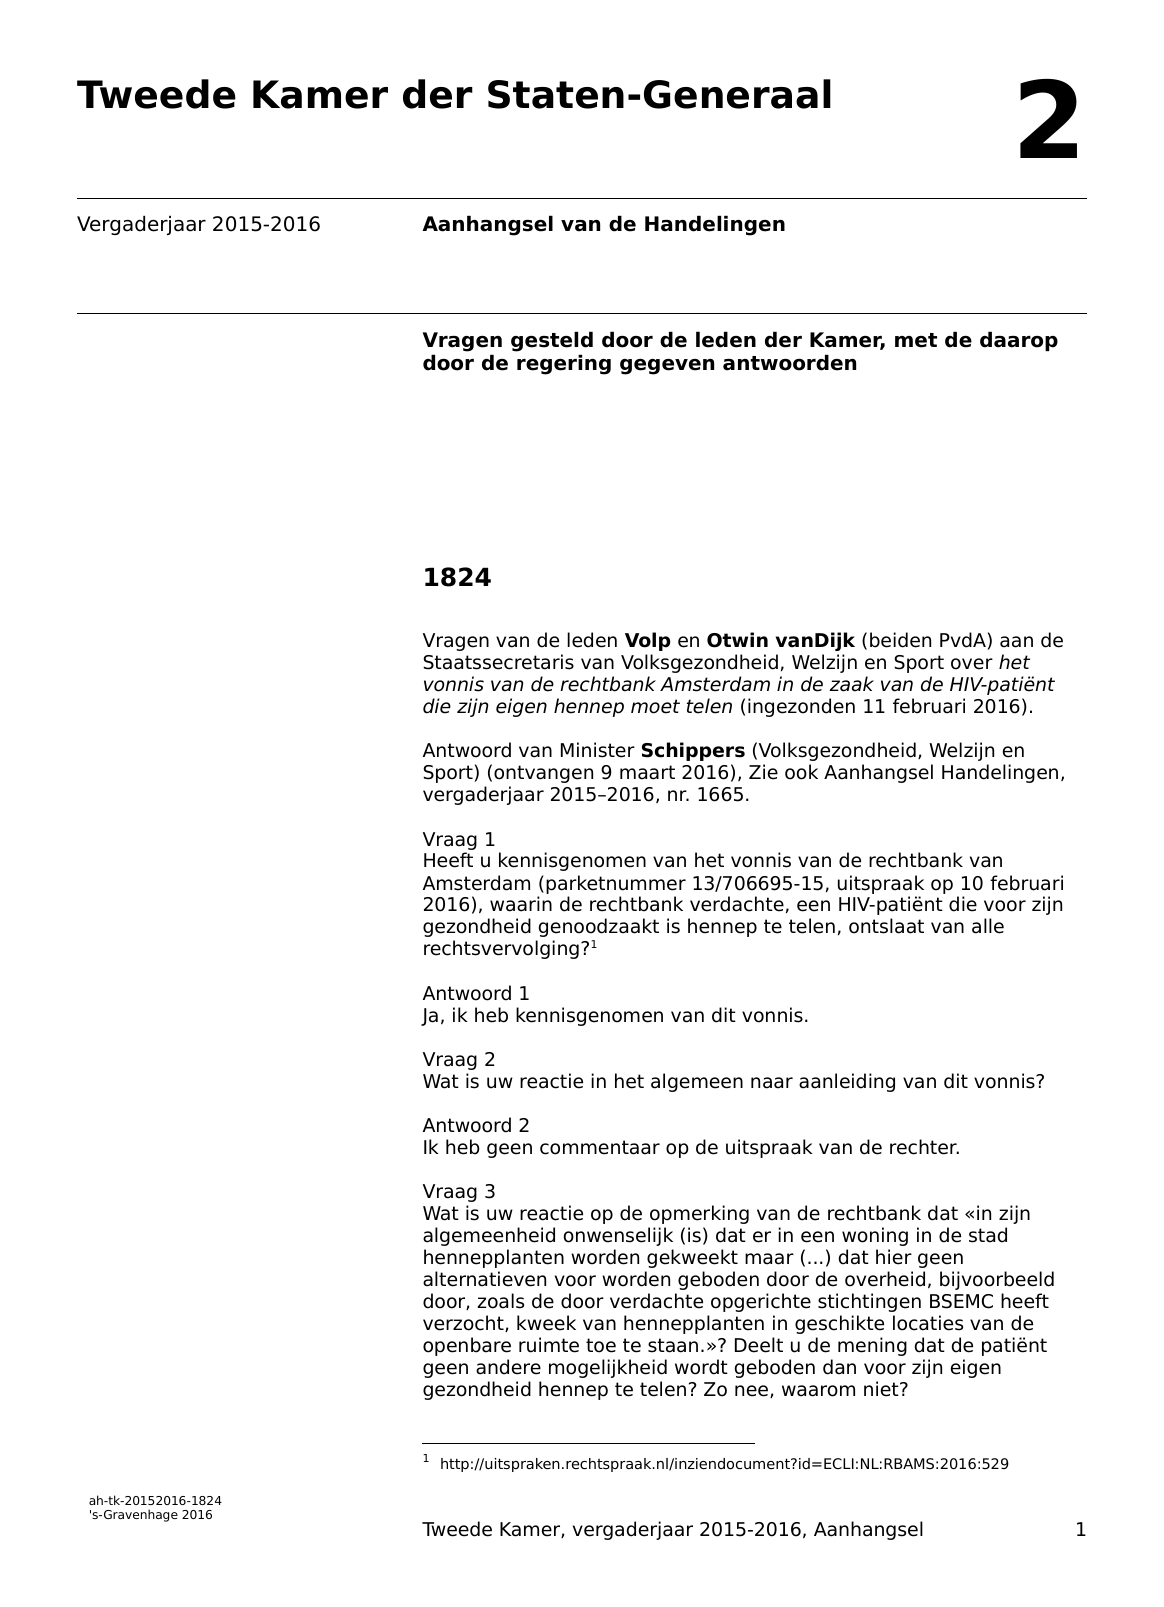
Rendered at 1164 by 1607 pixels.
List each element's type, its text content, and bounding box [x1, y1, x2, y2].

table_cell [77, 314, 422, 375]
text Wat is uw reactie op de opmerking van de rechtbank dat «in zijn algemeenheid onwenselijk (is) dat er in een woning in de stad hennepplanten worden gekweekt maar (...) dat hier geen alternatieven voor worden geboden door de overheid, bijvoorbeeld door, zoals de door verdachte opgerichte stichtingen BSEMC heeft verzocht, kweek van hennepplanten in geschikte locaties van de openbare ruimte toe te staan.»? Deelt u de mening dat de patiënt geen andere mogelijkheid wordt geboden dan voor zijn eigen gezondheid hennep te telen? Zo nee, waarom niet? [422, 1203, 1087, 1401]
text Antwoord 1 [422, 982, 1087, 1004]
text 's-Gravenhage 2016 [88, 1508, 323, 1522]
text http://uitspraken.rechtspraak.nl/inziendocument?id=ECLI:NL:RBAMS:2016:529 [422, 1452, 1087, 1474]
table_header 2 [886, 59, 1087, 198]
text Vraag 2 [422, 1049, 1087, 1071]
text Heeft u kennisgenomen van het vonnis van de rechtbank van Amsterdam (parketnummer 13/706695-15, uitspraak op 10 februari 2016), waarin de rechtbank verdachte, een HIV-patiënt die voor zijn gezondheid genoodzaakt is hennep te telen, ontslaat van alle rechtsvervolging? [422, 850, 1087, 960]
text Wat is uw reactie in het algemeen naar aanleiding van dit vonnis? [422, 1071, 1087, 1093]
table_header Tweede Kamer der Staten-Generaal [77, 59, 886, 198]
table_cell Aanhangsel van de Handelingen [422, 199, 1087, 313]
text Ja, ik heb kennisgenomen van dit vonnis. [422, 1004, 1087, 1026]
text ah-tk-20152016-1824 [88, 1494, 323, 1508]
text Antwoord 2 [422, 1115, 1087, 1137]
table_cell Vergaderjaar 2015-2016 [77, 199, 422, 313]
text Vraag 1 [422, 828, 1087, 850]
text 1824 [422, 563, 1087, 592]
text Vragen van de leden Volp en Otwin vanDijk (beiden PvdA) aan de Staatssecretaris van Volksgezondheid, Welzijn en Sport over het vonnis van de rechtbank Amsterdam in de zaak van de HIV-patiënt die zijn eigen hennep moet telen (ingezonden 11 februari 2016). [422, 630, 1087, 718]
text Vraag 3 [422, 1181, 1087, 1203]
table_cell Vragen gesteld door de leden der Kamer, met de daarop door de regering gegeven antwoorden [422, 314, 1087, 375]
text Ik heb geen commentaar op de uitspraak van de rechter. [422, 1137, 1087, 1159]
text Antwoord van Minister Schippers (Volksgezondheid, Welzijn en Sport) (ontvangen 9 maart 2016), Zie ook Aanhangsel Handelingen, vergaderjaar 2015–2016, nr. 1665. [422, 740, 1087, 806]
